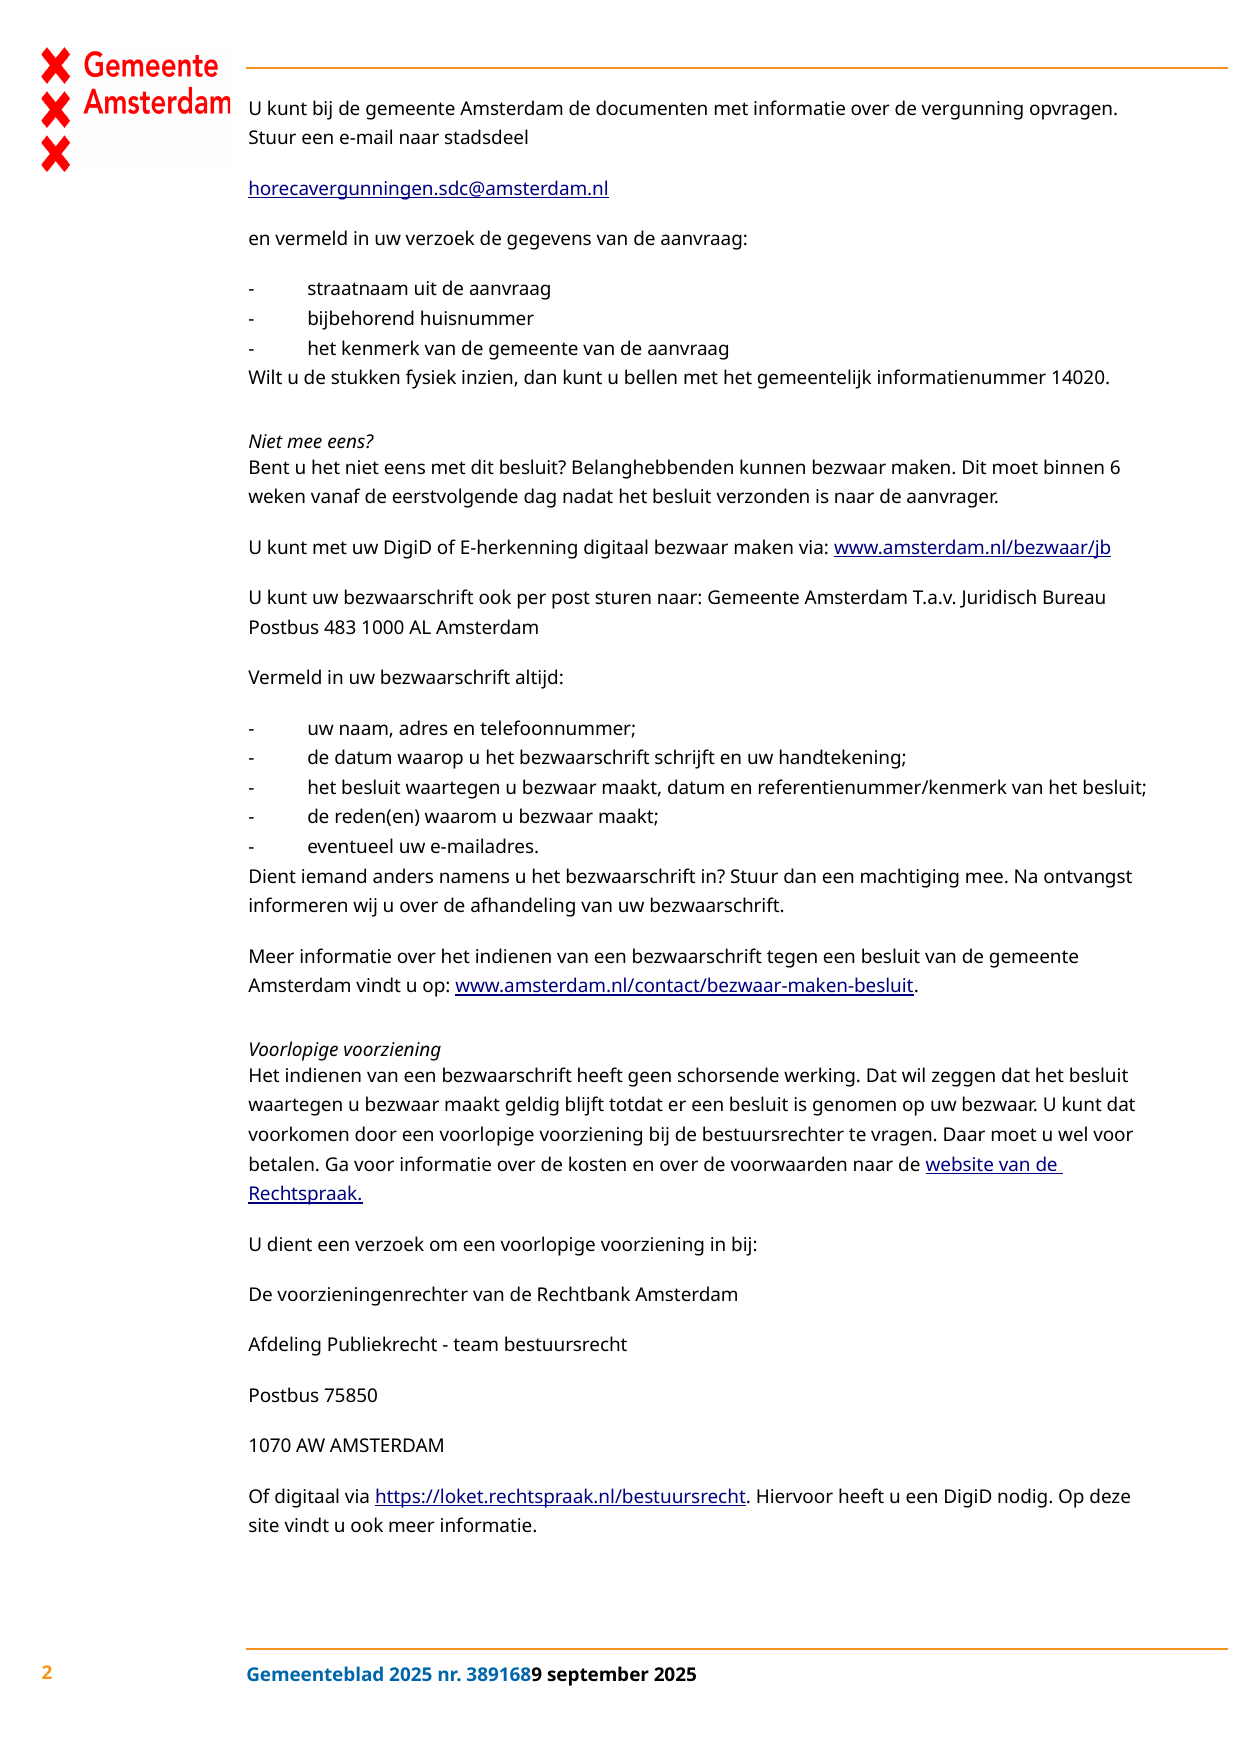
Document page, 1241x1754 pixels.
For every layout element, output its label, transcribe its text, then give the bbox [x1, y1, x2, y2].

list de datum waarop u het bezwaarschrift schrijft en uw handtekening; [248, 744, 1152, 770]
text 1070 AW AMSTERDAM [248, 1432, 1152, 1458]
text Niet mee eens? [248, 428, 1152, 454]
list het besluit waartegen u bezwaar maakt, datum en referentienummer/kenmerk van het besluit; [248, 774, 1152, 800]
text De voorzieningenrechter van de Rechtbank Amsterdam [248, 1281, 1152, 1307]
text horecavergunningen.sdc@amsterdam.nl [248, 175, 1152, 201]
text Dient iemand anders namens u het bezwaarschrift in? Stuur dan een machtiging mee. Na ontvangst informeren wij u over de afhandeling van uw bezwaarschrift. [248, 863, 1152, 918]
text Afdeling Publiekrecht - team bestuursrecht [248, 1332, 1152, 1357]
text Postbus 75850 [248, 1382, 1152, 1408]
list de reden(en) waarom u bezwaar maakt; [248, 804, 1152, 829]
text Bent u het niet eens met dit besluit? Belanghebbenden kunnen bezwaar maken. Dit moet binnen 6 weken vanaf de eerstvolgende dag nadat het besluit verzonden is naar de aanvrager. [248, 454, 1152, 509]
list straatnaam uit de aanvraag [248, 276, 1152, 301]
text U kunt bij de gemeente Amsterdam de documenten met informatie over de vergunning opvragen. Stuur een e-mail naar stadsdeel [248, 95, 1152, 150]
list bijbehorend huisnummer [248, 305, 1152, 331]
text Of digitaal via https://loket.rechtspraak.nl/bestuursrecht. Hiervoor heeft u een DigiD nodig. Op deze site vindt u ook meer informatie. [248, 1483, 1152, 1538]
list uw naam, adres en telefoonnummer; [248, 715, 1152, 741]
list eventueel uw e-mailadres. [248, 833, 1152, 859]
text Voorlopige voorziening [248, 1036, 1152, 1062]
text U kunt uw bezwaarschrift ook per post sturen naar: Gemeente Amsterdam T.a.v. Juridisch Bureau Postbus 483 1000 AL Amsterdam [248, 584, 1152, 640]
text U kunt met uw DigiD of E-herkenning digitaal bezwaar maken via: www.amsterdam.nl/bezwaar/jb [248, 534, 1152, 560]
list het kenmerk van de gemeente van de aanvraag [248, 335, 1152, 361]
text Wilt u de stukken fysiek inzien, dan kunt u bellen met het gemeentelijk informatienummer 14020. [248, 364, 1152, 390]
picture [41, 47, 231, 172]
text Het indienen van een bezwaarschrift heeft geen schorsende werking. Dat wil zeggen dat het besluit waartegen u bezwaar maakt geldig blijft totdat er een besluit is genomen op uw bezwaar. U kunt dat voorkomen door een voorlopige voorziening bij de bestuursrechter te vragen. Daar moet u wel voor betalen. Ga voor informatie over de kosten en over de voorwaarden naar de website van de Rechtspraak. [248, 1062, 1152, 1206]
text en vermeld in uw verzoek de gegevens van de aanvraag: [248, 225, 1152, 251]
text Vermeld in uw bezwaarschrift altijd: [248, 664, 1152, 690]
text Meer informatie over het indienen van een bezwaarschrift tegen een besluit van de gemeente Amsterdam vindt u op: www.amsterdam.nl/contact/bezwaar-maken-besluit. [248, 943, 1152, 998]
text U dient een verzoek om een voorlopige voorziening in bij: [248, 1231, 1152, 1257]
